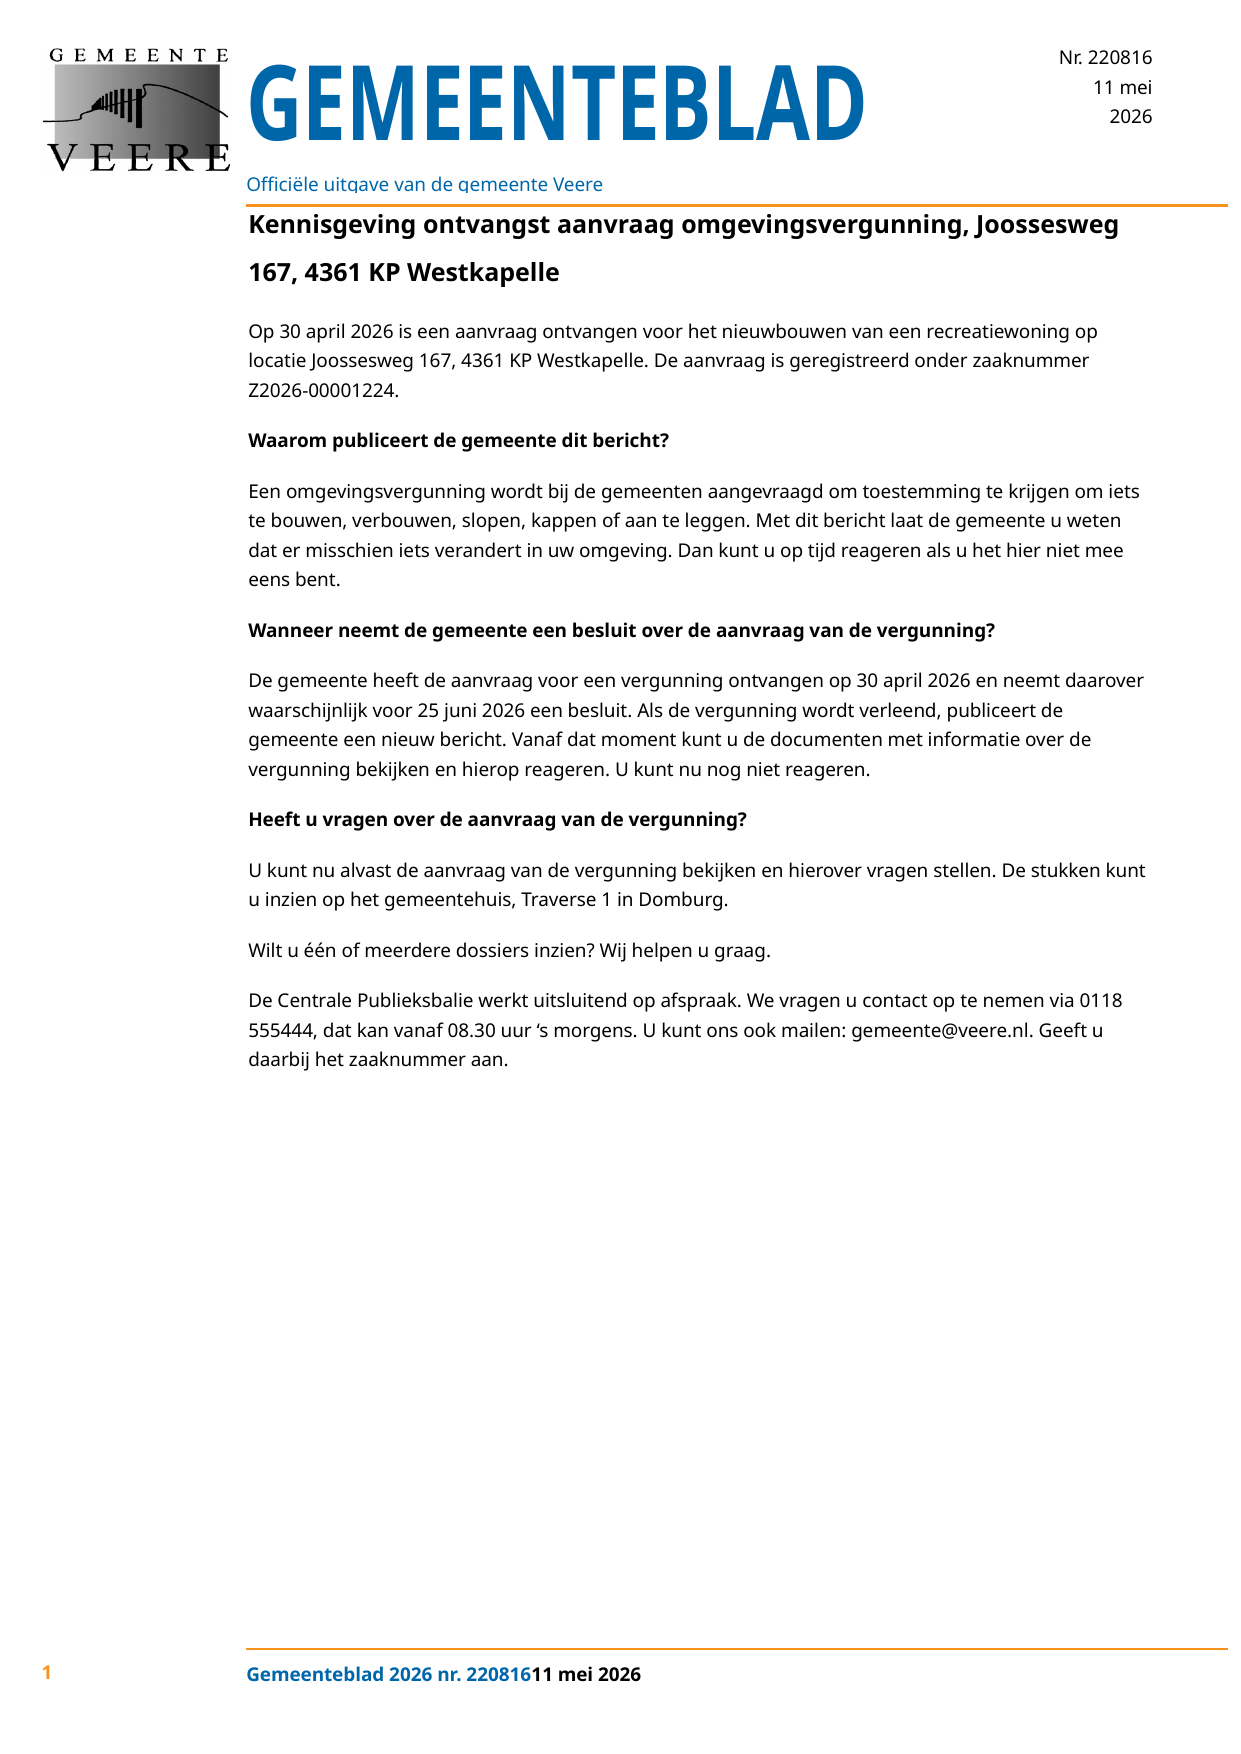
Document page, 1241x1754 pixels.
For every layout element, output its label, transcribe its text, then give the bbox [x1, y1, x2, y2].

text De gemeente heeft de aanvraag voor een vergunning ontvangen op 30 april 2026 en neemt daarover waarschijnlijk voor 25 juni 2026 een besluit. Als de vergunning wordt verleend, publiceert de gemeente een nieuw bericht. Vanaf dat moment kunt u de documenten met informatie over de vergunning bekijken en hierop reageren. U kunt nu nog niet reageren. [248, 667, 1152, 782]
text Wanneer neemt de gemeente een besluit over de aanvraag van de vergunning? [248, 617, 1152, 643]
text Een omgevingsvergunning wordt bij de gemeenten aangevraagd om toestemming te krijgen om iets te bouwen, verbouwen, slopen, kappen of aan te leggen. Met dit bericht laat de gemeente u weten dat er misschien iets verandert in uw omgeving. Dan kunt u op tijd reageren als u het hier niet mee eens bent. [248, 478, 1152, 592]
text U kunt nu alvast de aanvraag van de vergunning bekijken en hierover vragen stellen. De stukken kunt u inzien op het gemeentehuis, Traverse 1 in Domburg. [248, 857, 1152, 912]
picture [41, 47, 231, 172]
text Waarom publiceert de gemeente dit bericht? [248, 427, 1152, 453]
text De Centrale Publieksbalie werkt uitsluitend op afspraak. We vragen u contact op te nemen via 0118 555444, dat kan vanaf 08.30 uur ‘s morgens. U kunt ons ook mailen: gemeente@veere.nl. Geeft u daarbij het zaaknummer aan. [248, 987, 1152, 1072]
text Kennisgeving ontvangst aanvraag omgevingsvergunning, Joossesweg 167, 4361 KP Westkapelle [248, 207, 1152, 288]
text Heeft u vragen over de aanvraag van de vergunning? [248, 807, 1152, 832]
text Op 30 april 2026 is een aanvraag ontvangen voor het nieuwbouwen van een recreatiewoning op locatie Joossesweg 167, 4361 KP Westkapelle. De aanvraag is geregistreerd onder zaaknummer Z2026-00001224. [248, 318, 1152, 403]
text Wilt u één of meerdere dossiers inzien? Wij helpen u graag. [248, 937, 1152, 963]
